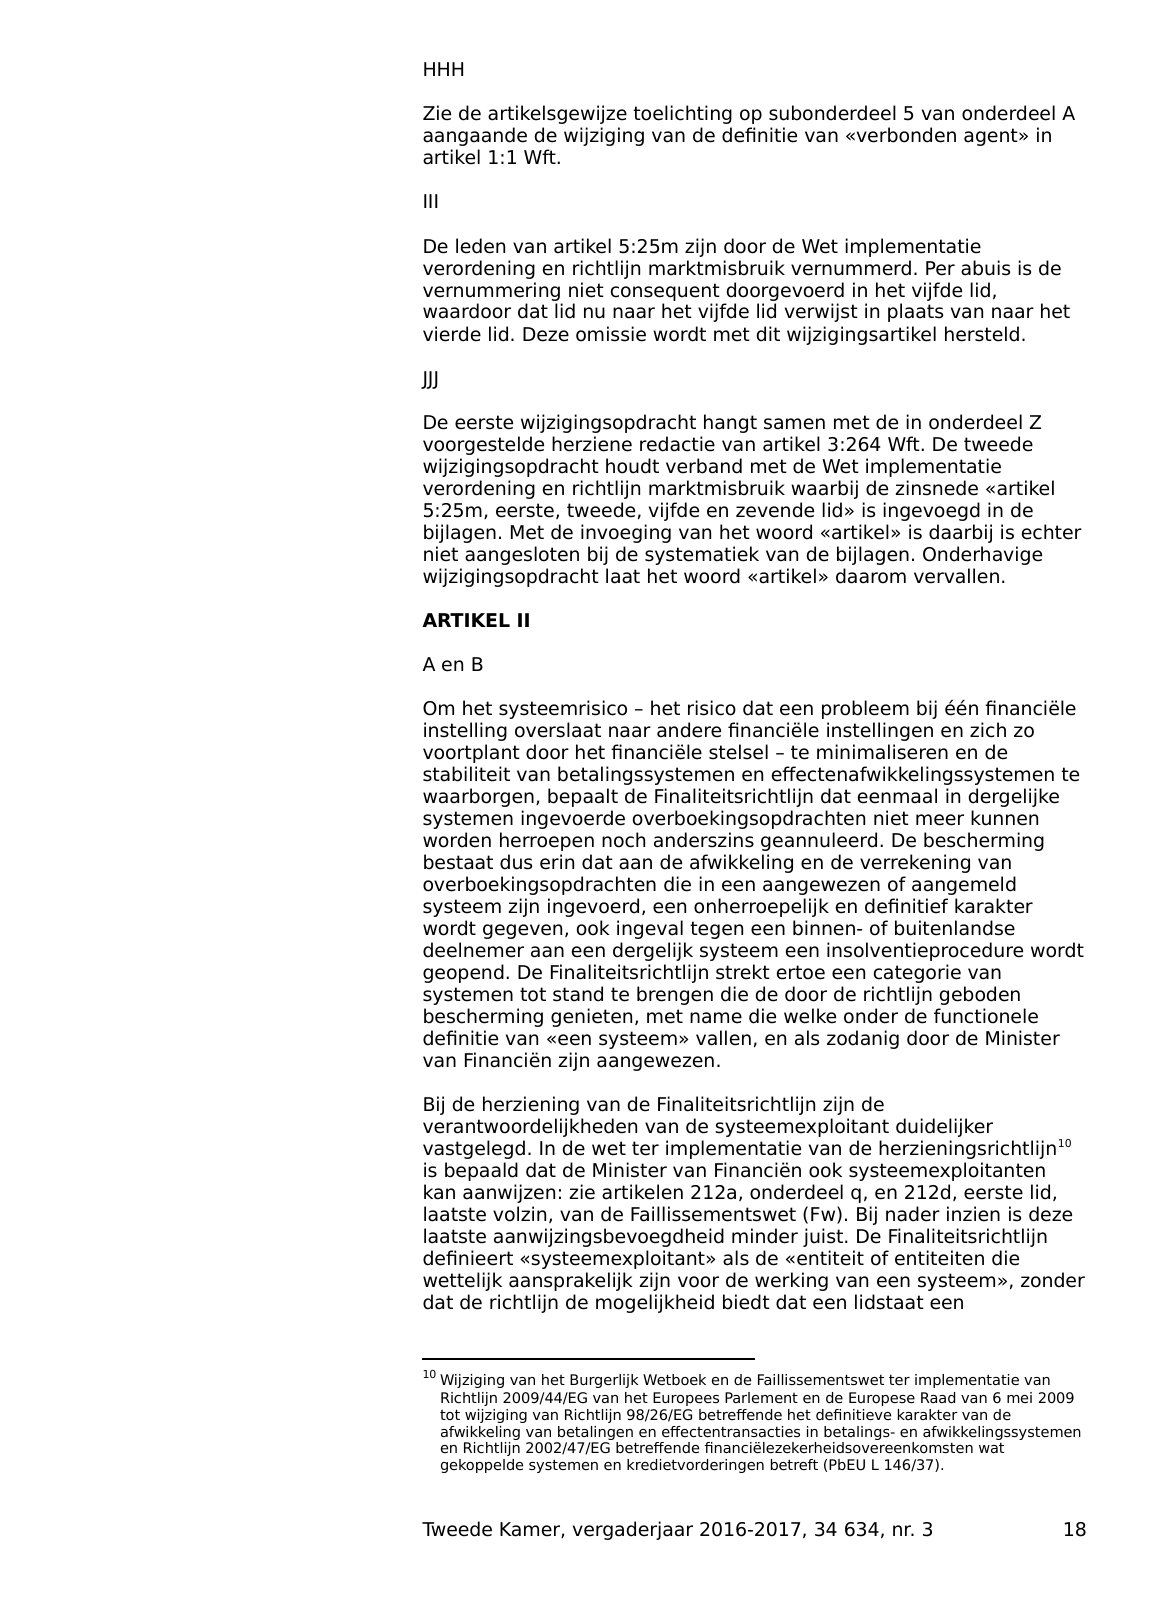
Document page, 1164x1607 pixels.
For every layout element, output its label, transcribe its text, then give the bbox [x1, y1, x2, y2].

text Zie de artikelsgewijze toelichting op subonderdeel 5 van onderdeel A aangaande de wijziging van de definitie van «verbonden agent» in artikel 1:1 Wft. [422, 103, 1087, 169]
text De eerste wijzigingsopdracht hangt samen met de in onderdeel Z voorgestelde herziene redactie van artikel 3:264 Wft. De tweede wijzigingsopdracht houdt verband met de Wet implementatie verordening en richtlijn marktmisbruik waarbij de zinsnede «artikel 5:25m, eerste, tweede, vijfde en zevende lid» is ingevoegd in de bijlagen. Met de invoeging van het woord «artikel» is daarbij is echter niet aangesloten bij de systematiek van de bijlagen. Onderhavige wijzigingsopdracht laat het woord «artikel» daarom vervallen. [422, 412, 1087, 588]
text De leden van artikel 5:25m zijn door de Wet implementatie verordening en richtlijn marktmisbruik vernummerd. Per abuis is de vernummering niet consequent doorgevoerd in het vijfde lid, waardoor dat lid nu naar het vijfde lid verwijst in plaats van naar het vierde lid. Deze omissie wordt met dit wijzigingsartikel hersteld. [422, 236, 1087, 345]
subtitle JJJ [422, 368, 1087, 389]
subtitle HHH [422, 59, 1087, 81]
subtitle III [422, 191, 1087, 213]
subtitle A en B [422, 654, 1087, 676]
text Om het systeemrisico – het risico dat een probleem bij één financiële instelling overslaat naar andere financiële instellingen en zich zo voortplant door het financiële stelsel – te minimaliseren en de stabiliteit van betalingssystemen en effectenafwikkelingssystemen te waarborgen, bepaalt de Finaliteitsrichtlijn dat eenmaal in dergelijke systemen ingevoerde overboekingsopdrachten niet meer kunnen worden herroepen noch anderszins geannuleerd. De bescherming bestaat dus erin dat aan de afwikkeling en de verrekening van overboekingsopdrachten die in een aangewezen of aangemeld systeem zijn ingevoerd, een onherroepelijk en definitief karakter wordt gegeven, ook ingeval tegen een binnen- of buitenlandse deelnemer aan een dergelijk systeem een insolventieprocedure wordt geopend. De Finaliteitsrichtlijn strekt ertoe een categorie van systemen tot stand te brengen die de door de richtlijn geboden bescherming genieten, met name die welke onder de functionele definitie van «een systeem» vallen, en als zodanig door de Minister van Financiën zijn aangewezen. [422, 698, 1087, 1072]
text Bij de herziening van de Finaliteitsrichtlijn zijn de verantwoordelijkheden van de systeemexploitant duidelijker vastgelegd. In de wet ter implementatie van de herzieningsrichtlijn is bepaald dat de Minister van Financiën ook systeemexploitanten kan aanwijzen: zie artikelen 212a, onderdeel q, en 212d, eerste lid, laatste volzin, van de Faillissementswet (Fw). Bij nader inzien is deze laatste aanwijzingsbevoegdheid minder juist. De Finaliteitsrichtlijn definieert «systeemexploitant» als de «entiteit of entiteiten die wettelijk aansprakelijk zijn voor de werking van een systeem», zonder dat de richtlijn de mogelijkheid biedt dat een lidstaat een [422, 1094, 1087, 1314]
subtitle ARTIKEL II [422, 610, 1087, 632]
text Wijziging van het Burgerlijk Wetboek en de Faillissementswet ter implementatie van Richtlijn 2009/44/EG van het Europees Parlement en de Europese Raad van 6 mei 2009 tot wijziging van Richtlijn 98/26/EG betreffende het definitieve karakter van de afwikkeling van betalingen en effectentransacties in betalings- en afwikkelingssystemen en Richtlijn 2002/47/EG betreffende financiëlezekerheidsovereenkomsten wat gekoppelde systemen en kredietvorderingen betreft (PbEU L 146/37). [422, 1368, 1087, 1474]
